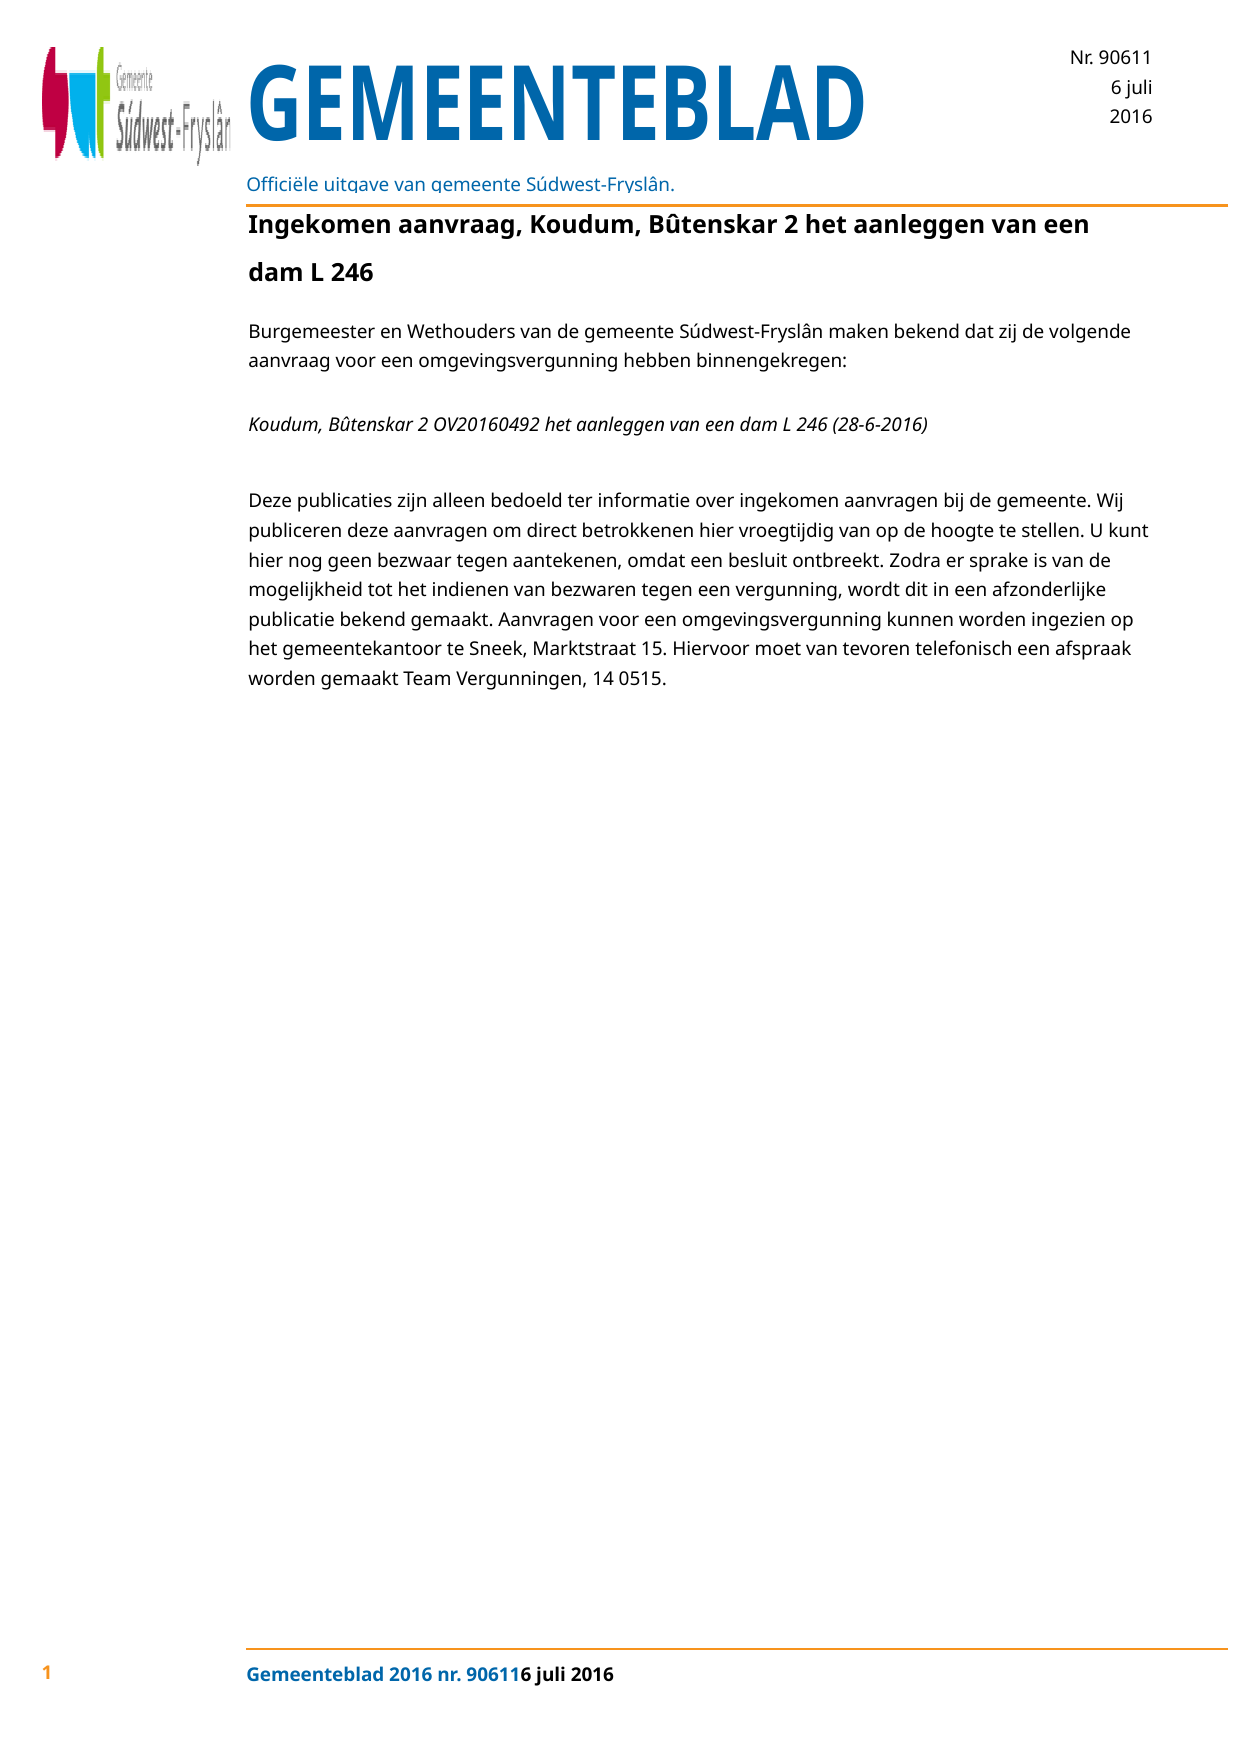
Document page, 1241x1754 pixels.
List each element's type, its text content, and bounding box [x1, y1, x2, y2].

text Ingekomen aanvraag, Koudum, Bûtenskar 2 het aanleggen van een dam L 246 [248, 207, 1152, 288]
picture [41, 47, 231, 172]
text Burgemeester en Wethouders van de gemeente Súdwest-Fryslân maken bekend dat zij de volgende aanvraag voor een omgevingsvergunning hebben binnengekregen: [248, 318, 1152, 373]
text Koudum, Bûtenskar 2 OV20160492 het aanleggen van een dam L 246 (28-6-2016) [248, 411, 1152, 437]
text Deze publicaties zijn alleen bedoeld ter informatie over ingekomen aanvragen bij de gemeente. Wij publiceren deze aanvragen om direct betrokkenen hier vroegtijdig van op de hoogte te stellen. U kunt hier nog geen bezwaar tegen aantekenen, omdat een besluit ontbreekt. Zodra er sprake is van de mogelijkheid tot het indienen van bezwaren tegen een vergunning, wordt dit in een afzonderlijke publicatie bekend gemaakt. Aanvragen voor een omgevingsvergunning kunnen worden ingezien op het gemeentekantoor te Sneek, Marktstraat 15. Hiervoor moet van tevoren telefonisch een afspraak worden gemaakt Team Vergunningen, 14 0515. [248, 488, 1152, 691]
